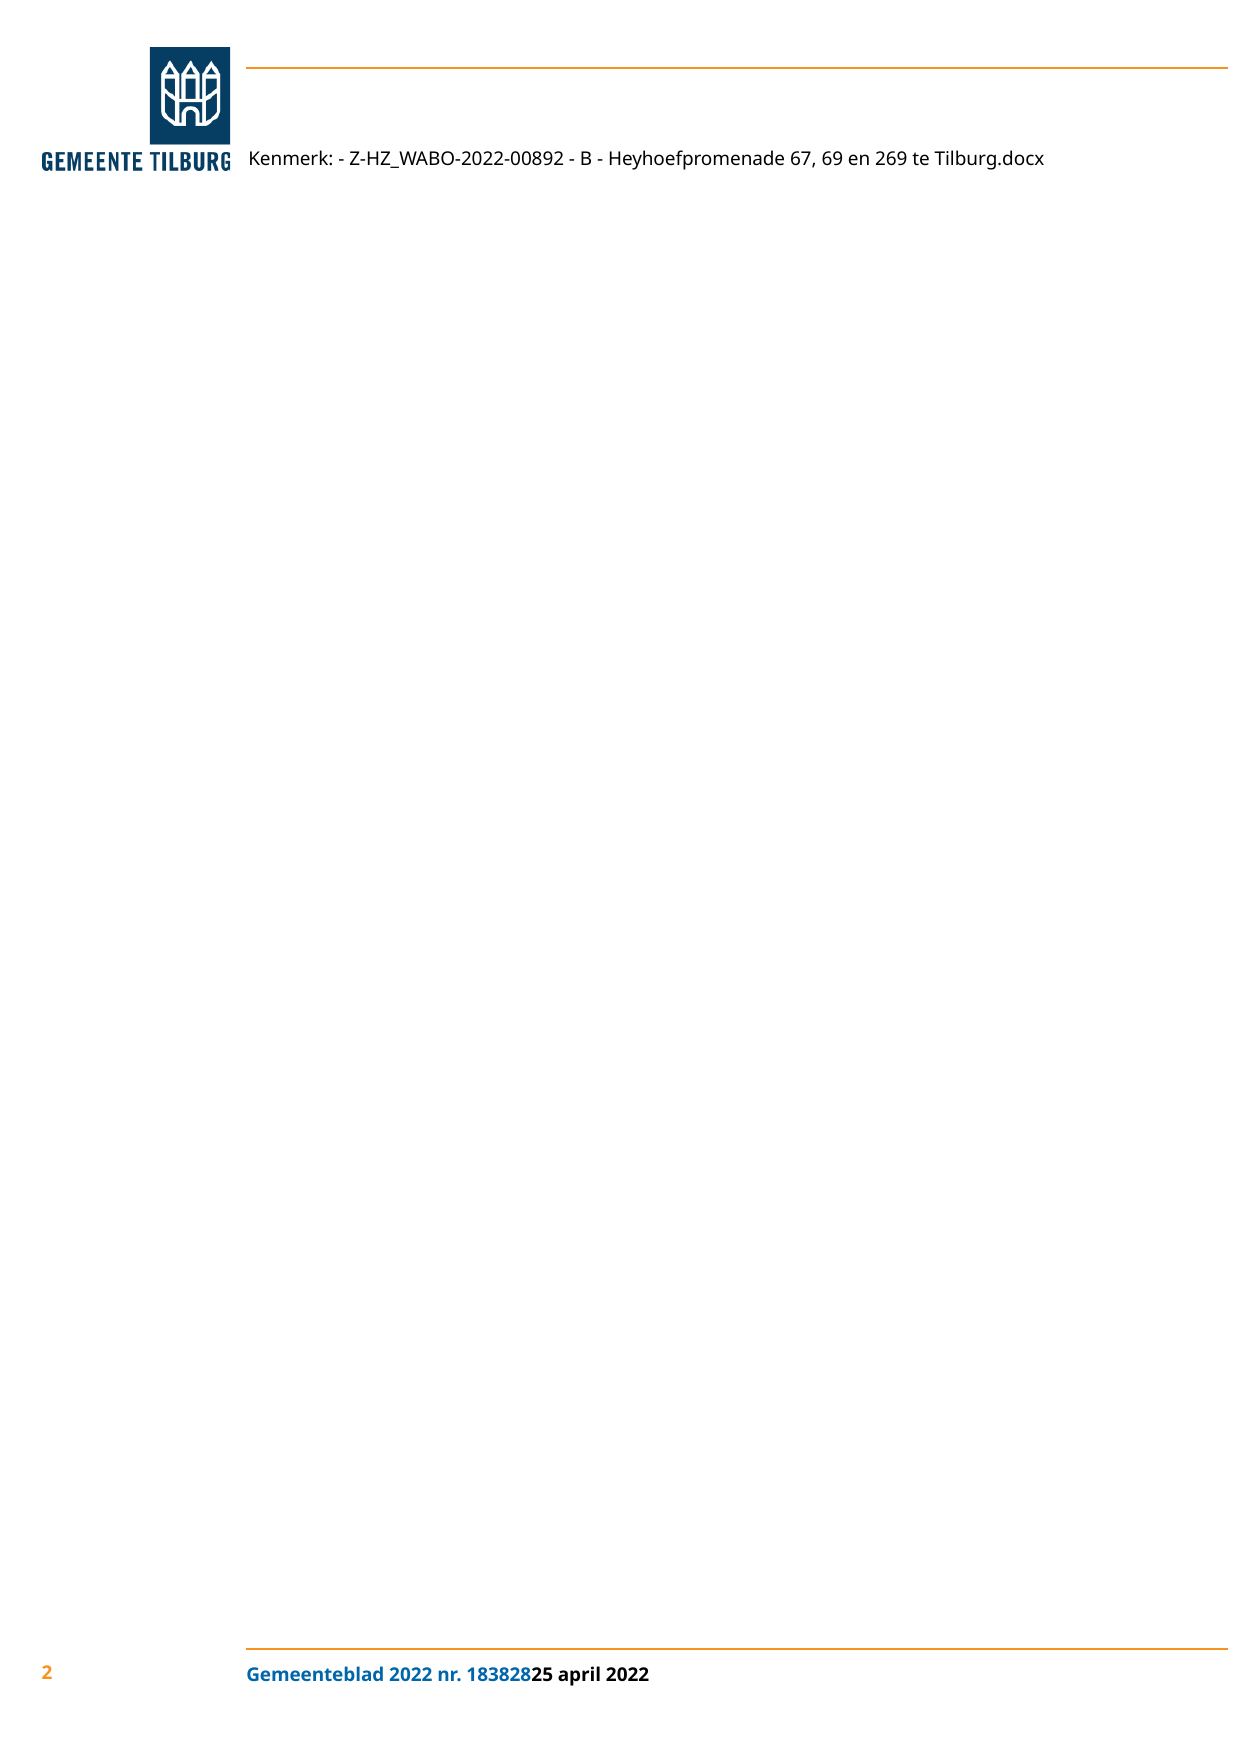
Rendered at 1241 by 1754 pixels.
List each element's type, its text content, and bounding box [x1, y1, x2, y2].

picture [41, 47, 231, 172]
text Kenmerk: - Z-HZ_WABO-2022-00892 - B - Heyhoefpromenade 67, 69 en 269 te Tilburg.docx [248, 145, 1152, 171]
